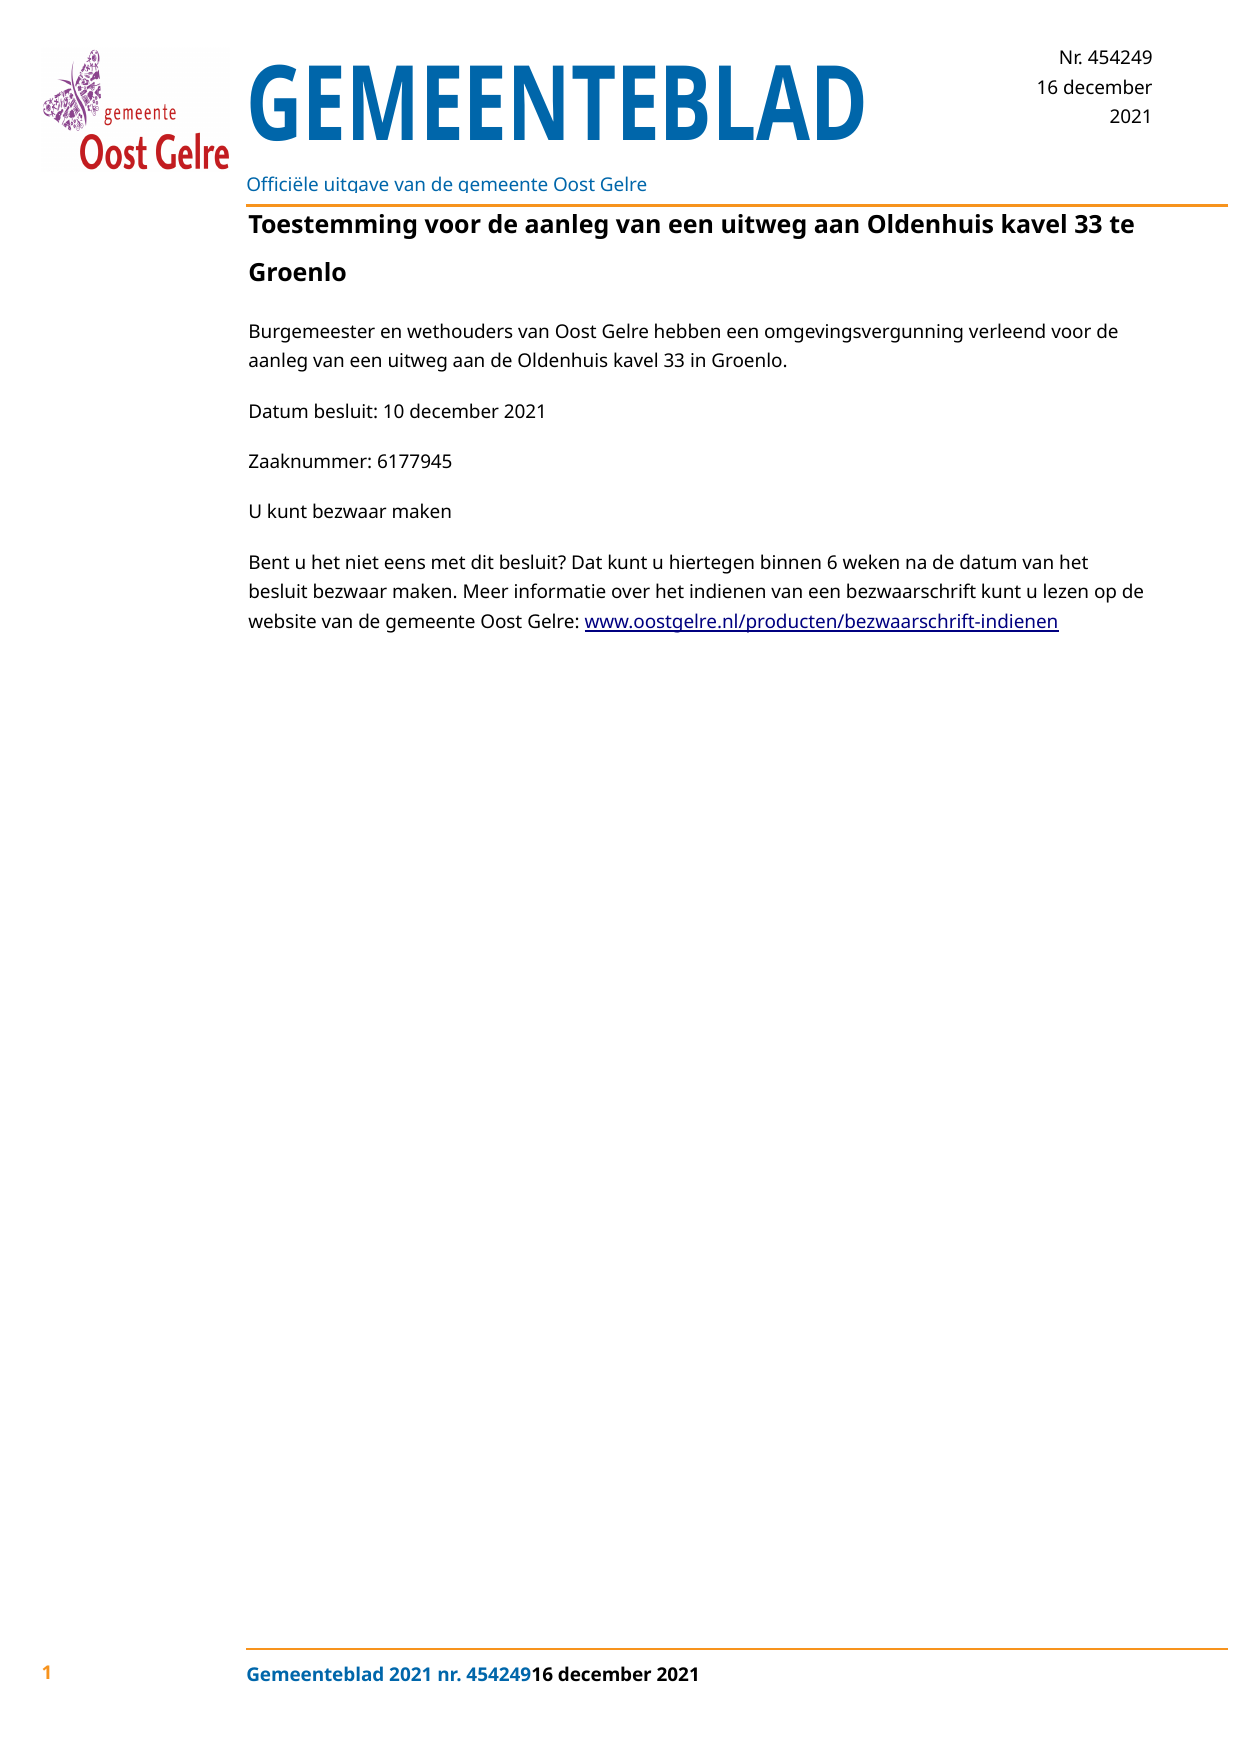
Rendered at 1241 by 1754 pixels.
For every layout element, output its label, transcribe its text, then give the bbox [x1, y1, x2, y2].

text Datum besluit: 10 december 2021 [248, 398, 1152, 424]
text Burgemeester en wethouders van Oost Gelre hebben een omgevingsvergunning verleend voor de aanleg van een uitweg aan de Oldenhuis kavel 33 in Groenlo. [248, 318, 1152, 373]
text U kunt bezwaar maken [248, 499, 1152, 524]
picture [41, 47, 231, 172]
text Bent u het niet eens met dit besluit? Dat kunt u hiertegen binnen 6 weken na de datum van het besluit bezwaar maken. Meer informatie over het indienen van een bezwaarschrift kunt u lezen op de website van de gemeente Oost Gelre: www.oostgelre.nl/producten/bezwaarschrift-indienen [248, 549, 1152, 634]
text Toestemming voor de aanleg van een uitweg aan Oldenhuis kavel 33 te Groenlo [248, 207, 1152, 288]
text Zaaknummer: 6177945 [248, 448, 1152, 474]
